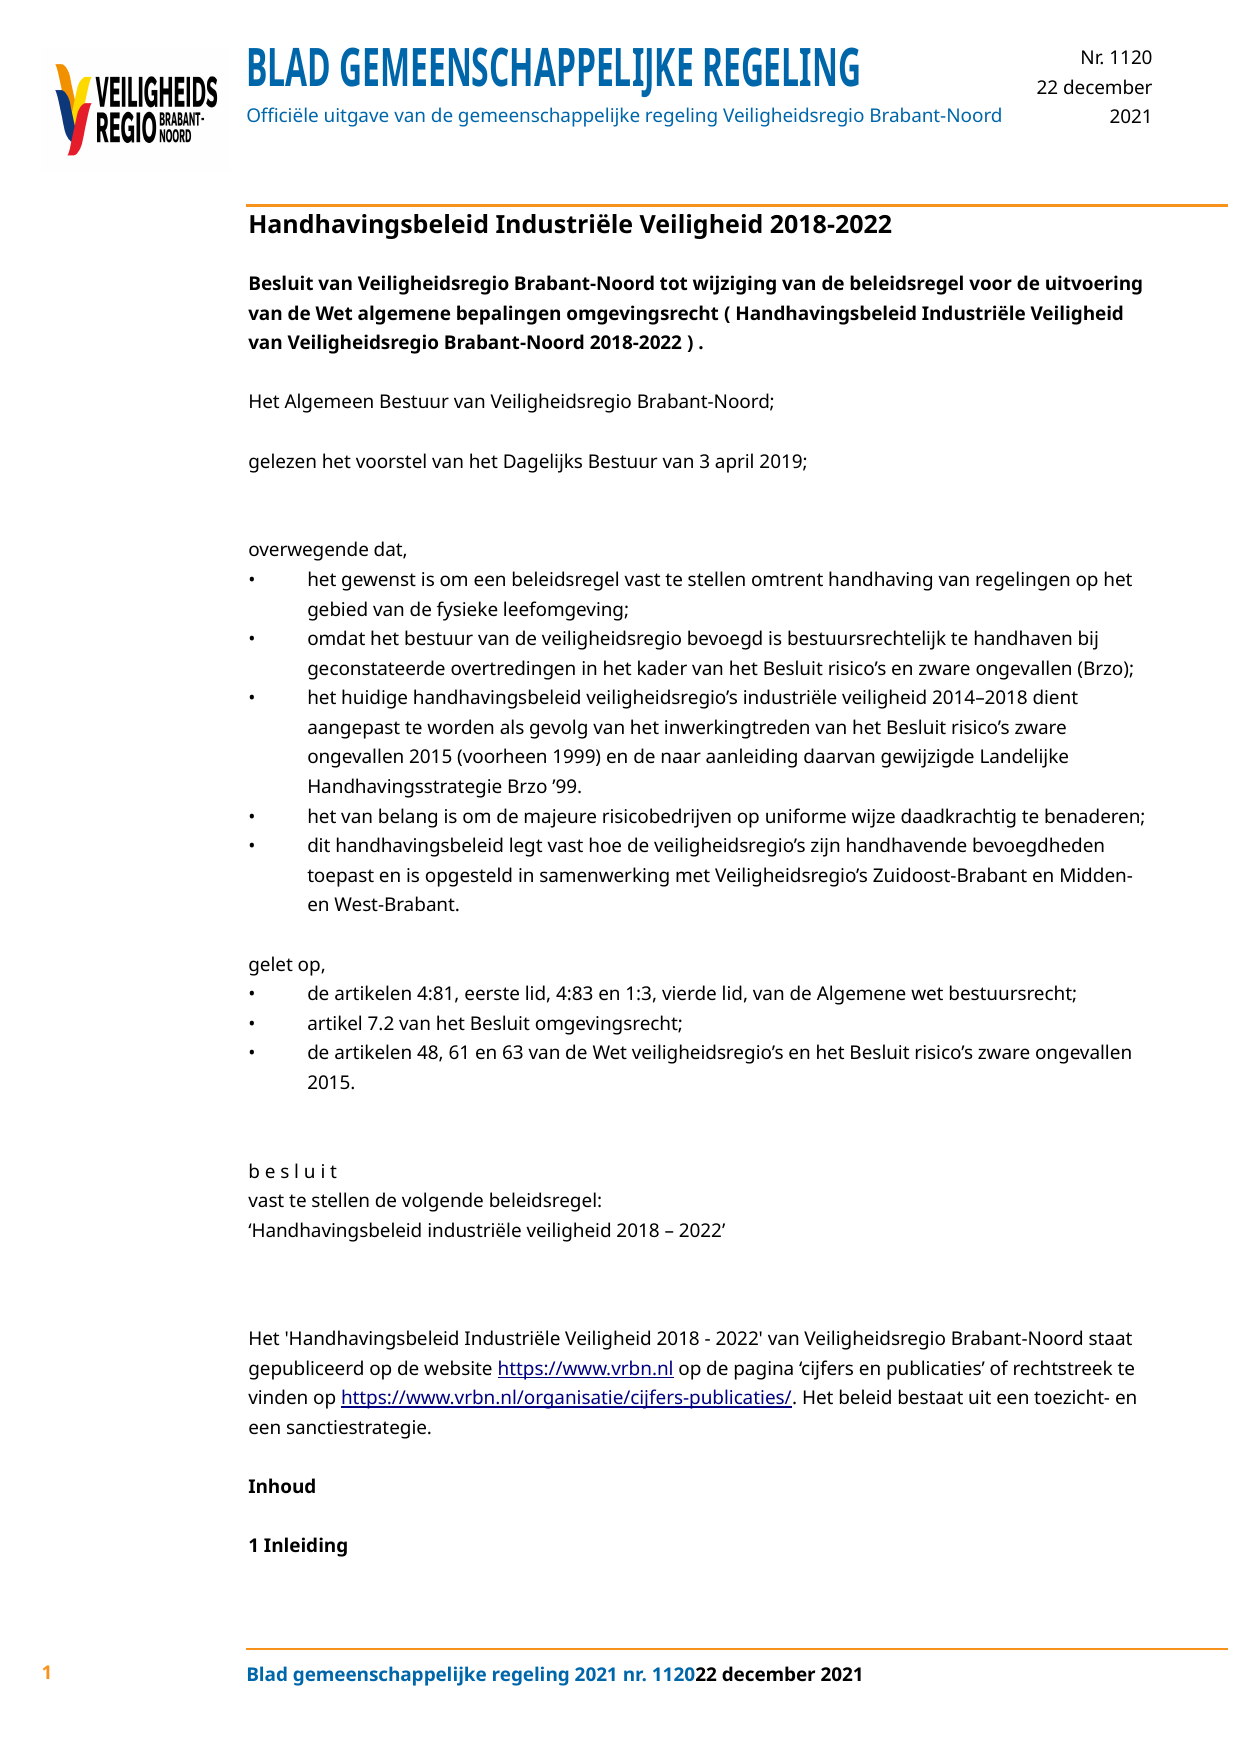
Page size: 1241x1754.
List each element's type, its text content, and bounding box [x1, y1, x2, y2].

text gelezen het voorstel van het Dagelijks Bestuur van 3 april 2019; [248, 448, 1152, 473]
text vast te stellen de volgende beleidsregel: [248, 1187, 1152, 1213]
text Inhoud [248, 1473, 1152, 1499]
text ‘Handhavingsbeleid industriële veiligheid 2018 – 2022’ [248, 1217, 1152, 1243]
text 1 Inleiding [248, 1532, 1152, 1558]
text gelet op, [248, 951, 1152, 976]
list dit handhavingsbeleid legt vast hoe de veiligheidsregio’s zijn handhavende bevoegdheden toepast en is opgesteld in samenwerking met Veiligheidsregio’s Zuidoost-Brabant en Midden- en West-Brabant. [248, 832, 1152, 917]
text Besluit van Veiligheidsregio Brabant-Noord tot wijziging van de beleidsregel voor de uitvoering van de Wet algemene bepalingen omgevingsrecht ( Handhavingsbeleid Industriële Veiligheid van Veiligheidsregio Brabant-Noord 2018-2022 ) . [248, 270, 1152, 355]
text overwegende dat, [248, 537, 1152, 562]
list artikel 7.2 van het Besluit omgevingsrecht; [248, 1010, 1152, 1036]
picture [41, 47, 231, 172]
text b e s l u i t [248, 1158, 1152, 1183]
text Handhavingsbeleid Industriële Veiligheid 2018-2022 [248, 207, 1152, 241]
list het huidige handhavingsbeleid veiligheidsregio’s industriële veiligheid 2014–2018 dient aangepast te worden als gevolg van het inwerkingtreden van het Besluit risico’s zware ongevallen 2015 (voorheen 1999) en de naar aanleiding daarvan gewijzigde Landelijke Handhavingsstrategie Brzo ’99. [248, 684, 1152, 799]
list het gewenst is om een beleidsregel vast te stellen omtrent handhaving van regelingen op het gebied van de fysieke leefomgeving; [248, 566, 1152, 621]
list omdat het bestuur van de veiligheidsregio bevoegd is bestuursrechtelijk te handhaven bij geconstateerde overtredingen in het kader van het Besluit risico’s en zware ongevallen (Brzo); [248, 625, 1152, 681]
list de artikelen 48, 61 en 63 van de Wet veiligheidsregio’s en het Besluit risico’s zware ongevallen 2015. [248, 1039, 1152, 1095]
text Het Algemeen Bestuur van Veiligheidsregio Brabant-Noord; [248, 389, 1152, 414]
text Het 'Handhavingsbeleid Industriële Veiligheid 2018 - 2022' van Veiligheidsregio Brabant-Noord staat gepubliceerd op de website https://www.vrbn.nl op de pagina ‘cijfers en publicaties’ of rechtstreek te vinden op https://www.vrbn.nl/organisatie/cijfers-publicaties/. Het beleid bestaat uit een toezicht- en een sanctiestrategie. [248, 1325, 1152, 1440]
list het van belang is om de majeure risicobedrijven op uniforme wijze daadkrachtig te benaderen; [248, 803, 1152, 828]
list de artikelen 4:81, eerste lid, 4:83 en 1:3, vierde lid, van de Algemene wet bestuursrecht; [248, 980, 1152, 1006]
